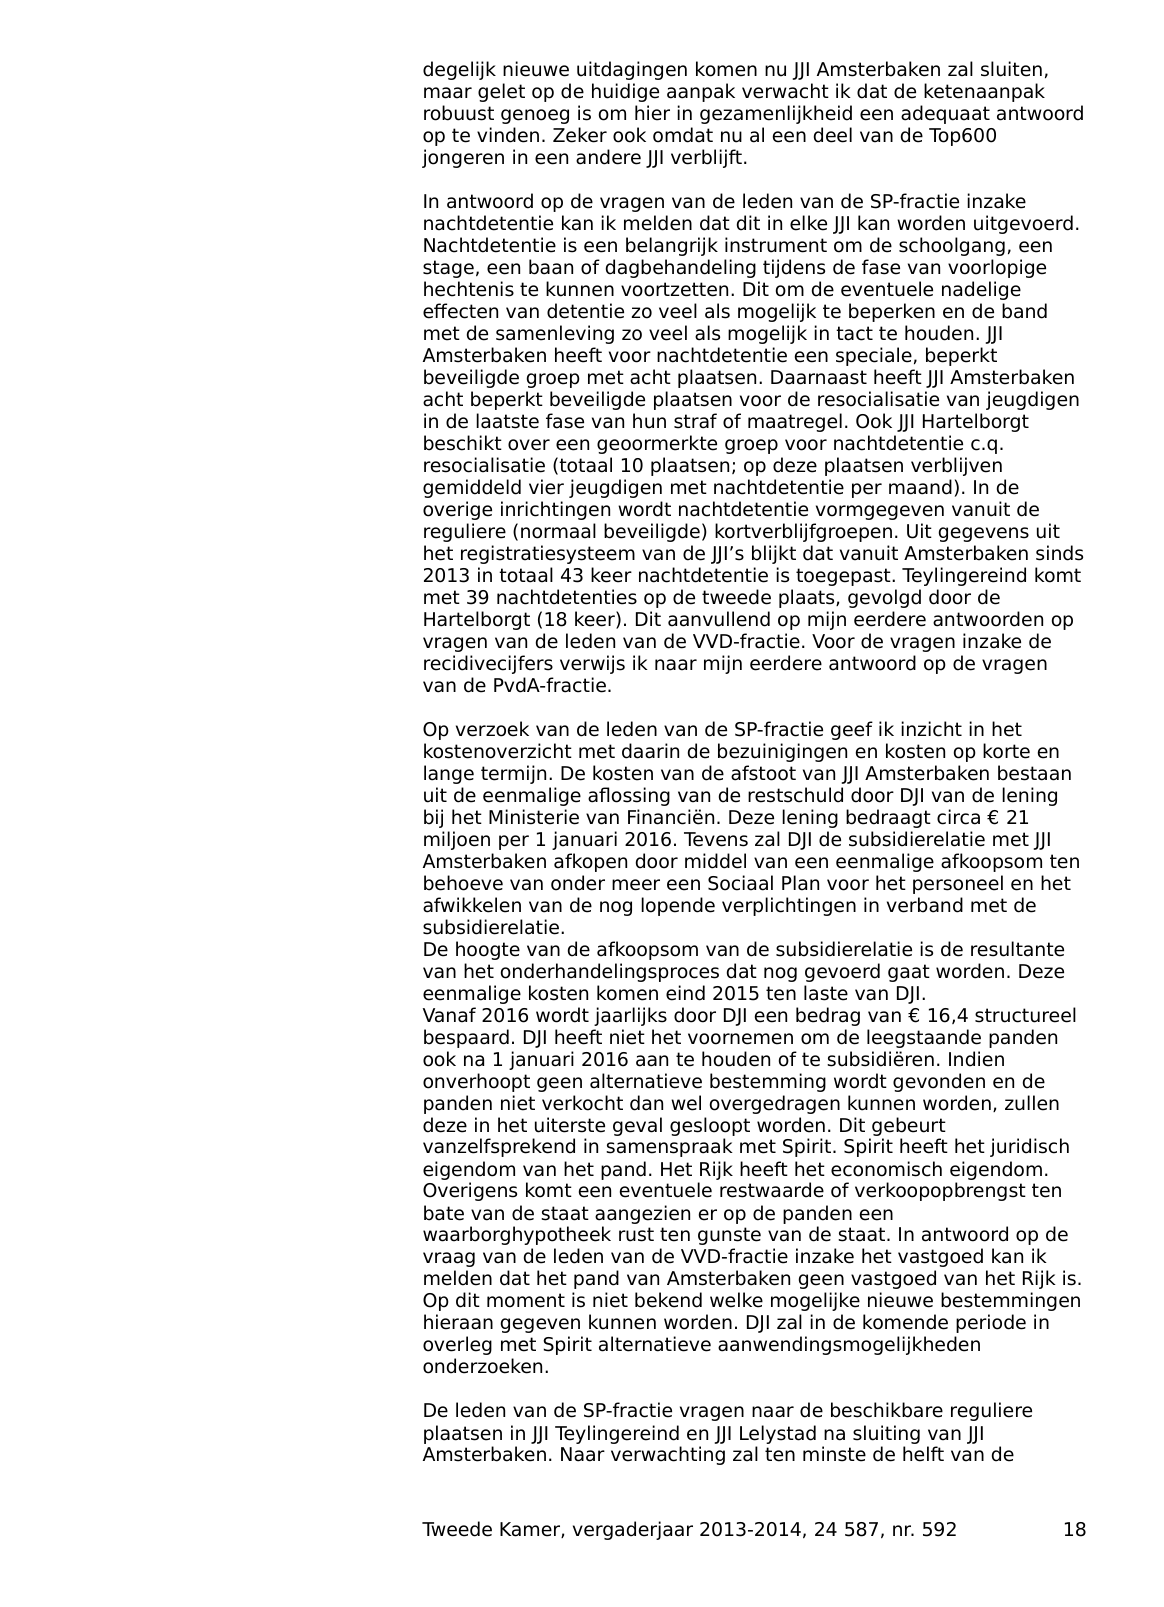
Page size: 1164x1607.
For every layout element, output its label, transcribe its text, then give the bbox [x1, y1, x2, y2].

text Vanaf 2016 wordt jaarlijks door DJI een bedrag van € 16,4 structureel bespaard. DJI heeft niet het voornemen om de leegstaande panden ook na 1 januari 2016 aan te houden of te subsidiëren. Indien onverhoopt geen alternatieve bestemming wordt gevonden en de panden niet verkocht dan wel overgedragen kunnen worden, zullen deze in het uiterste geval gesloopt worden. Dit gebeurt vanzelfsprekend in samenspraak met Spirit. Spirit heeft het juridisch eigendom van het pand. Het Rijk heeft het economisch eigendom. Overigens komt een eventuele restwaarde of verkoopopbrengst ten bate van de staat aangezien er op de panden een waarborghypotheek rust ten gunste van de staat. In antwoord op de vraag van de leden van de VVD-fractie inzake het vastgoed kan ik melden dat het pand van Amsterbaken geen vastgoed van het Rijk is. Op dit moment is niet bekend welke mogelijke nieuwe bestemmingen hieraan gegeven kunnen worden. DJI zal in de komende periode in overleg met Spirit alternatieve aanwendingsmogelijkheden onderzoeken. [422, 1004, 1087, 1378]
text degelijk nieuwe uitdagingen komen nu JJI Amsterbaken zal sluiten, maar gelet op de huidige aanpak verwacht ik dat de ketenaanpak robuust genoeg is om hier in gezamenlijkheid een adequaat antwoord op te vinden. Zeker ook omdat nu al een deel van de Top600 jongeren in een andere JJI verblijft. [422, 59, 1087, 169]
text De leden van de SP-fractie vragen naar de beschikbare reguliere plaatsen in JJI Teylingereind en JJI Lelystad na sluiting van JJI Amsterbaken. Naar verwachting zal ten minste de helft van de [422, 1400, 1087, 1466]
text Op verzoek van de leden van de SP-fractie geef ik inzicht in het kostenoverzicht met daarin de bezuinigingen en kosten op korte en lange termijn. De kosten van de afstoot van JJI Amsterbaken bestaan uit de eenmalige aflossing van de restschuld door DJI van de lening bij het Ministerie van Financiën. Deze lening bedraagt circa € 21 miljoen per 1 januari 2016. Tevens zal DJI de subsidierelatie met JJI Amsterbaken afkopen door middel van een eenmalige afkoopsom ten behoeve van onder meer een Sociaal Plan voor het personeel en het afwikkelen van de nog lopende verplichtingen in verband met de subsidierelatie. [422, 719, 1087, 939]
text In antwoord op de vragen van de leden van de SP-fractie inzake nachtdetentie kan ik melden dat dit in elke JJI kan worden uitgevoerd. Nachtdetentie is een belangrijk instrument om de schoolgang, een stage, een baan of dagbehandeling tijdens de fase van voorlopige hechtenis te kunnen voortzetten. Dit om de eventuele nadelige effecten van detentie zo veel als mogelijk te beperken en de band met de samenleving zo veel als mogelijk in tact te houden. JJI Amsterbaken heeft voor nachtdetentie een speciale, beperkt beveiligde groep met acht plaatsen. Daarnaast heeft JJI Amsterbaken acht beperkt beveiligde plaatsen voor de resocialisatie van jeugdigen in de laatste fase van hun straf of maatregel. Ook JJI Hartelborgt beschikt over een geoormerkte groep voor nachtdetentie c.q. resocialisatie (totaal 10 plaatsen; op deze plaatsen verblijven gemiddeld vier jeugdigen met nachtdetentie per maand). In de overige inrichtingen wordt nachtdetentie vormgegeven vanuit de reguliere (normaal beveiligde) kortverblijfgroepen. Uit gegevens uit het registratiesysteem van de JJI’s blijkt dat vanuit Amsterbaken sinds 2013 in totaal 43 keer nachtdetentie is toegepast. Teylingereind komt met 39 nachtdetenties op de tweede plaats, gevolgd door de Hartelborgt (18 keer). Dit aanvullend op mijn eerdere antwoorden op vragen van de leden van de VVD-fractie. Voor de vragen inzake de recidivecijfers verwijs ik naar mijn eerdere antwoord op de vragen van de PvdA-fractie. [422, 191, 1087, 697]
text De hoogte van de afkoopsom van de subsidierelatie is de resultante van het onderhandelingsproces dat nog gevoerd gaat worden. Deze eenmalige kosten komen eind 2015 ten laste van DJI. [422, 939, 1087, 1004]
